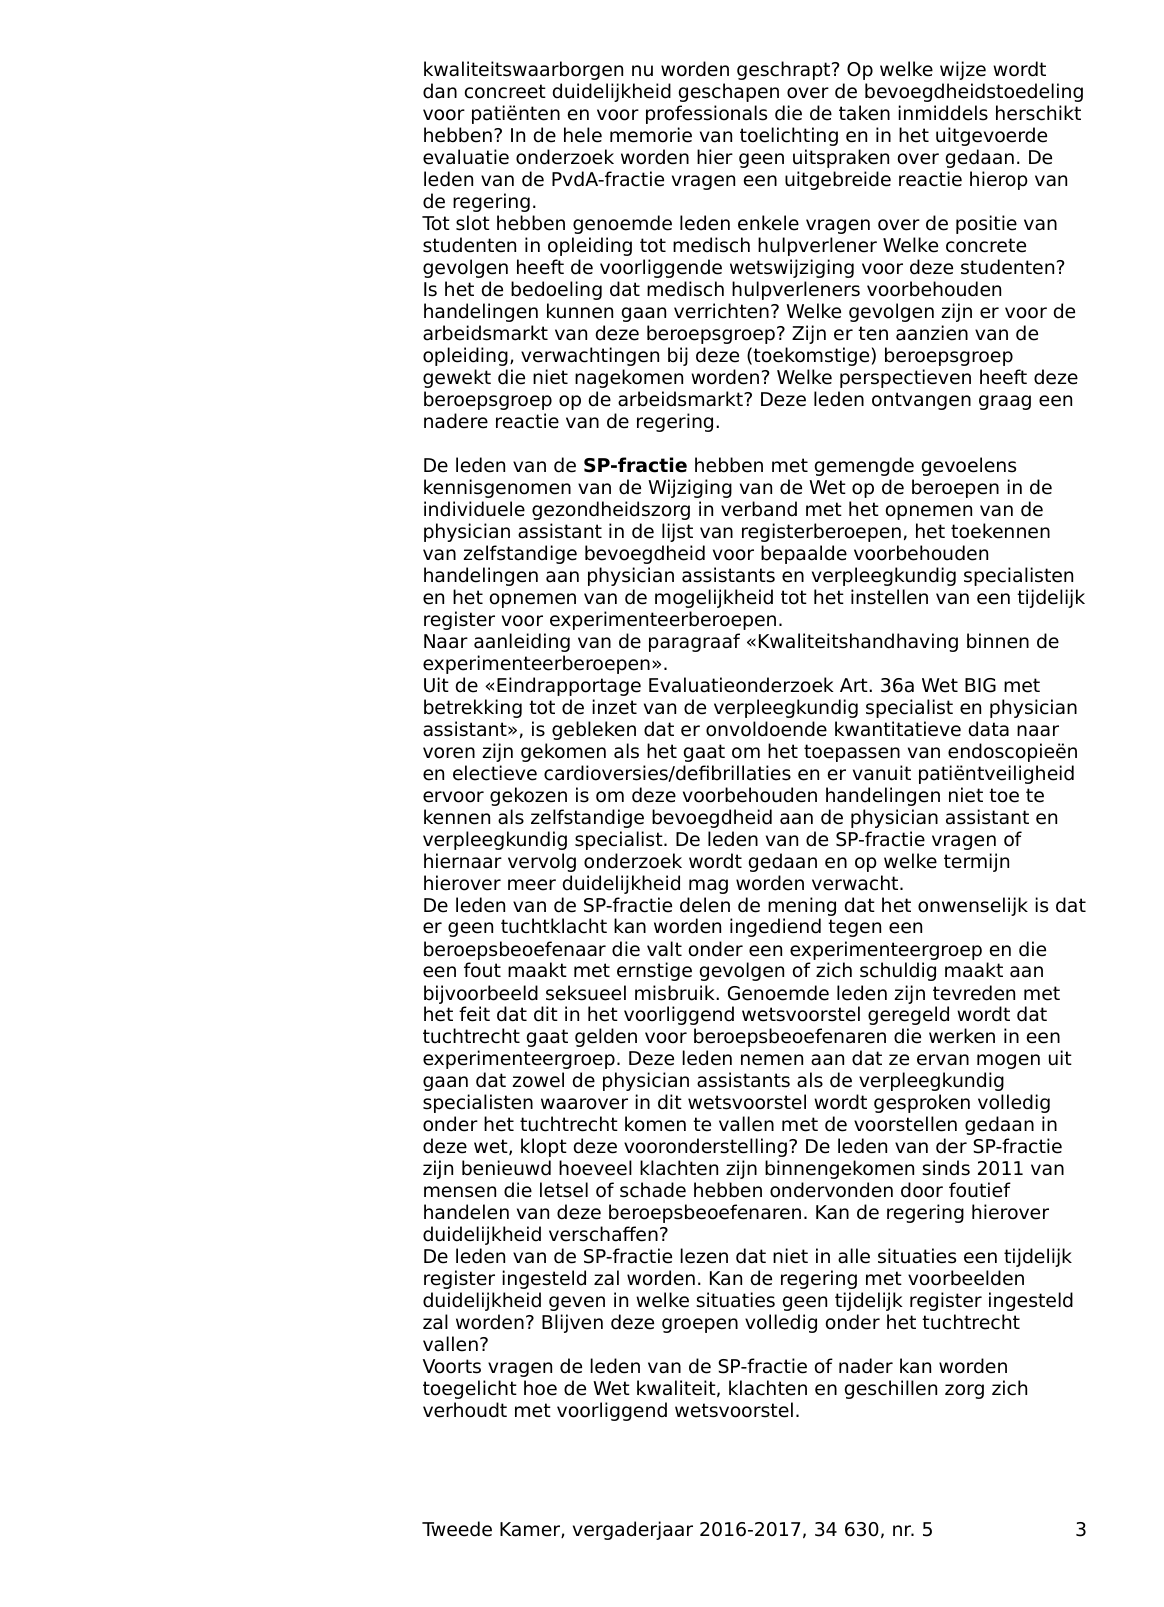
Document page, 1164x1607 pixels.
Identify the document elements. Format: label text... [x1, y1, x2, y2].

text De leden van de SP-fractie delen de mening dat het onwenselijk is dat er geen tuchtklacht kan worden ingediend tegen een beroepsbeoefenaar die valt onder een experimenteergroep en die een fout maakt met ernstige gevolgen of zich schuldig maakt aan bijvoorbeeld seksueel misbruik. Genoemde leden zijn tevreden met het feit dat dit in het voorliggend wetsvoorstel geregeld wordt dat tuchtrecht gaat gelden voor beroepsbeoefenaren die werken in een experimenteergroep. Deze leden nemen aan dat ze ervan mogen uit gaan dat zowel de physician assistants als de verpleegkundig specialisten waarover in dit wetsvoorstel wordt gesproken volledig onder het tuchtrecht komen te vallen met de voorstellen gedaan in deze wet, klopt deze vooronderstelling? De leden van der SP-fractie zijn benieuwd hoeveel klachten zijn binnengekomen sinds 2011 van mensen die letsel of schade hebben ondervonden door foutief handelen van deze beroepsbeoefenaren. Kan de regering hierover duidelijkheid verschaffen? [422, 894, 1087, 1246]
text Tot slot hebben genoemde leden enkele vragen over de positie van studenten in opleiding tot medisch hulpverlener Welke concrete gevolgen heeft de voorliggende wetswijziging voor deze studenten? Is het de bedoeling dat medisch hulpverleners voorbehouden handelingen kunnen gaan verrichten? Welke gevolgen zijn er voor de arbeidsmarkt van deze beroepsgroep? Zijn er ten aanzien van de opleiding, verwachtingen bij deze (toekomstige) beroepsgroep gewekt die niet nagekomen worden? Welke perspectieven heeft deze beroepsgroep op de arbeidsmarkt? Deze leden ontvangen graag een nadere reactie van de regering. [422, 213, 1087, 433]
text Uit de «Eindrapportage Evaluatieonderzoek Art. 36a Wet BIG met betrekking tot de inzet van de verpleegkundig specialist en physician assistant», is gebleken dat er onvoldoende kwantitatieve data naar voren zijn gekomen als het gaat om het toepassen van endoscopieën en electieve cardioversies/defibrillaties en er vanuit patiëntveiligheid ervoor gekozen is om deze voorbehouden handelingen niet toe te kennen als zelfstandige bevoegdheid aan de physician assistant en verpleegkundig specialist. De leden van de SP-fractie vragen of hiernaar vervolg onderzoek wordt gedaan en op welke termijn hierover meer duidelijkheid mag worden verwacht. [422, 675, 1087, 894]
text kwaliteitswaarborgen nu worden geschrapt? Op welke wijze wordt dan concreet duidelijkheid geschapen over de bevoegdheidstoedeling voor patiënten en voor professionals die de taken inmiddels herschikt hebben? In de hele memorie van toelichting en in het uitgevoerde evaluatie onderzoek worden hier geen uitspraken over gedaan. De leden van de PvdA-fractie vragen een uitgebreide reactie hierop van de regering. [422, 59, 1087, 213]
text De leden van de SP-fractie lezen dat niet in alle situaties een tijdelijk register ingesteld zal worden. Kan de regering met voorbeelden duidelijkheid geven in welke situaties geen tijdelijk register ingesteld zal worden? Blijven deze groepen volledig onder het tuchtrecht vallen? [422, 1246, 1087, 1356]
text De leden van de SP-fractie hebben met gemengde gevoelens kennisgenomen van de Wijziging van de Wet op de beroepen in de individuele gezondheidszorg in verband met het opnemen van de physician assistant in de lijst van registerberoepen, het toekennen van zelfstandige bevoegdheid voor bepaalde voorbehouden handelingen aan physician assistants en verpleegkundig specialisten en het opnemen van de mogelijkheid tot het instellen van een tijdelijk register voor experimenteerberoepen. [422, 455, 1087, 631]
text Naar aanleiding van de paragraaf «Kwaliteitshandhaving binnen de experimenteerberoepen». [422, 631, 1087, 675]
text Voorts vragen de leden van de SP-fractie of nader kan worden toegelicht hoe de Wet kwaliteit, klachten en geschillen zorg zich verhoudt met voorliggend wetsvoorstel. [422, 1356, 1087, 1422]
